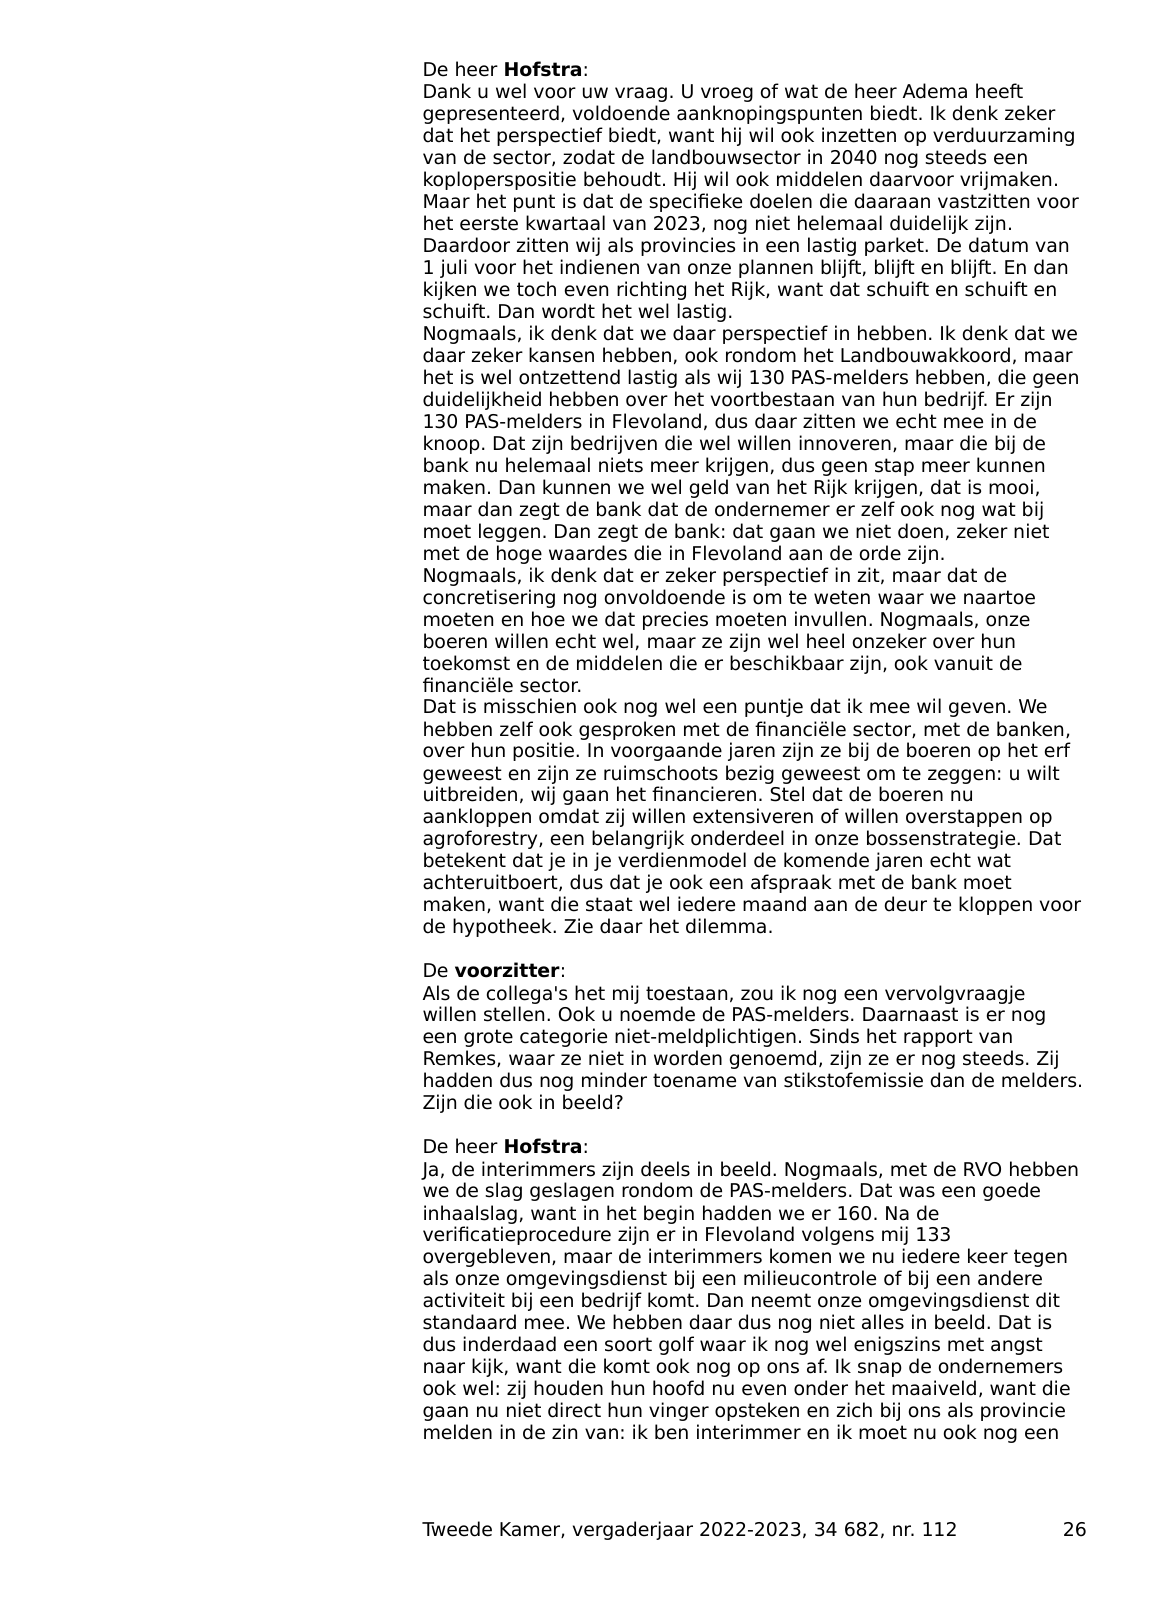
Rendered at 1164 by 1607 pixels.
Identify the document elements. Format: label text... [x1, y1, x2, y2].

text Als de collega's het mij toestaan, zou ik nog een vervolgvraagje willen stellen. Ook u noemde de PAS-melders. Daarnaast is er nog een grote categorie niet-meldplichtigen. Sinds het rapport van Remkes, waar ze niet in worden genoemd, zijn ze er nog steeds. Zij hadden dus nog minder toename van stikstofemissie dan de melders. Zijn die ook in beeld? [422, 982, 1087, 1114]
text De heer Hofstra: [422, 1136, 1087, 1158]
text Nogmaals, ik denk dat er zeker perspectief in zit, maar dat de concretisering nog onvoldoende is om te weten waar we naartoe moeten en hoe we dat precies moeten invullen. Nogmaals, onze boeren willen echt wel, maar ze zijn wel heel onzeker over hun toekomst en de middelen die er beschikbaar zijn, ook vanuit de financiële sector. [422, 564, 1087, 696]
text Dat is misschien ook nog wel een puntje dat ik mee wil geven. We hebben zelf ook gesproken met de financiële sector, met de banken, over hun positie. In voorgaande jaren zijn ze bij de boeren op het erf geweest en zijn ze ruimschoots bezig geweest om te zeggen: u wilt uitbreiden, wij gaan het financieren. Stel dat de boeren nu aankloppen omdat zij willen extensiveren of willen overstappen op agroforestry, een belangrijk onderdeel in onze bossenstrategie. Dat betekent dat je in je verdienmodel de komende jaren echt wat achteruitboert, dus dat je ook een afspraak met de bank moet maken, want die staat wel iedere maand aan de deur te kloppen voor de hypotheek. Zie daar het dilemma. [422, 696, 1087, 938]
text De voorzitter: [422, 960, 1087, 982]
text Dank u wel voor uw vraag. U vroeg of wat de heer Adema heeft gepresenteerd, voldoende aanknopingspunten biedt. Ik denk zeker dat het perspectief biedt, want hij wil ook inzetten op verduurzaming van de sector, zodat de landbouwsector in 2040 nog steeds een koploperspositie behoudt. Hij wil ook middelen daarvoor vrijmaken. Maar het punt is dat de specifieke doelen die daaraan vastzitten voor het eerste kwartaal van 2023, nog niet helemaal duidelijk zijn. Daardoor zitten wij als provincies in een lastig parket. De datum van 1 juli voor het indienen van onze plannen blijft, blijft en blijft. En dan kijken we toch even richting het Rijk, want dat schuift en schuift en schuift. Dan wordt het wel lastig. [422, 81, 1087, 323]
text De heer Hofstra: [422, 59, 1087, 81]
text Nogmaals, ik denk dat we daar perspectief in hebben. Ik denk dat we daar zeker kansen hebben, ook rondom het Landbouwakkoord, maar het is wel ontzettend lastig als wij 130 PAS-melders hebben, die geen duidelijkheid hebben over het voortbestaan van hun bedrijf. Er zijn 130 PAS-melders in Flevoland, dus daar zitten we echt mee in de knoop. Dat zijn bedrijven die wel willen innoveren, maar die bij de bank nu helemaal niets meer krijgen, dus geen stap meer kunnen maken. Dan kunnen we wel geld van het Rijk krijgen, dat is mooi, maar dan zegt de bank dat de ondernemer er zelf ook nog wat bij moet leggen. Dan zegt de bank: dat gaan we niet doen, zeker niet met de hoge waardes die in Flevoland aan de orde zijn. [422, 323, 1087, 564]
text Ja, de interimmers zijn deels in beeld. Nogmaals, met de RVO hebben we de slag geslagen rondom de PAS-melders. Dat was een goede inhaalslag, want in het begin hadden we er 160. Na de verificatieprocedure zijn er in Flevoland volgens mij 133 overgebleven, maar de interimmers komen we nu iedere keer tegen als onze omgevingsdienst bij een milieucontrole of bij een andere activiteit bij een bedrijf komt. Dan neemt onze omgevingsdienst dit standaard mee. We hebben daar dus nog niet alles in beeld. Dat is dus inderdaad een soort golf waar ik nog wel enigszins met angst naar kijk, want die komt ook nog op ons af. Ik snap de ondernemers ook wel: zij houden hun hoofd nu even onder het maaiveld, want die gaan nu niet direct hun vinger opsteken en zich bij ons als provincie melden in de zin van: ik ben interimmer en ik moet nu ook nog een [422, 1158, 1087, 1444]
